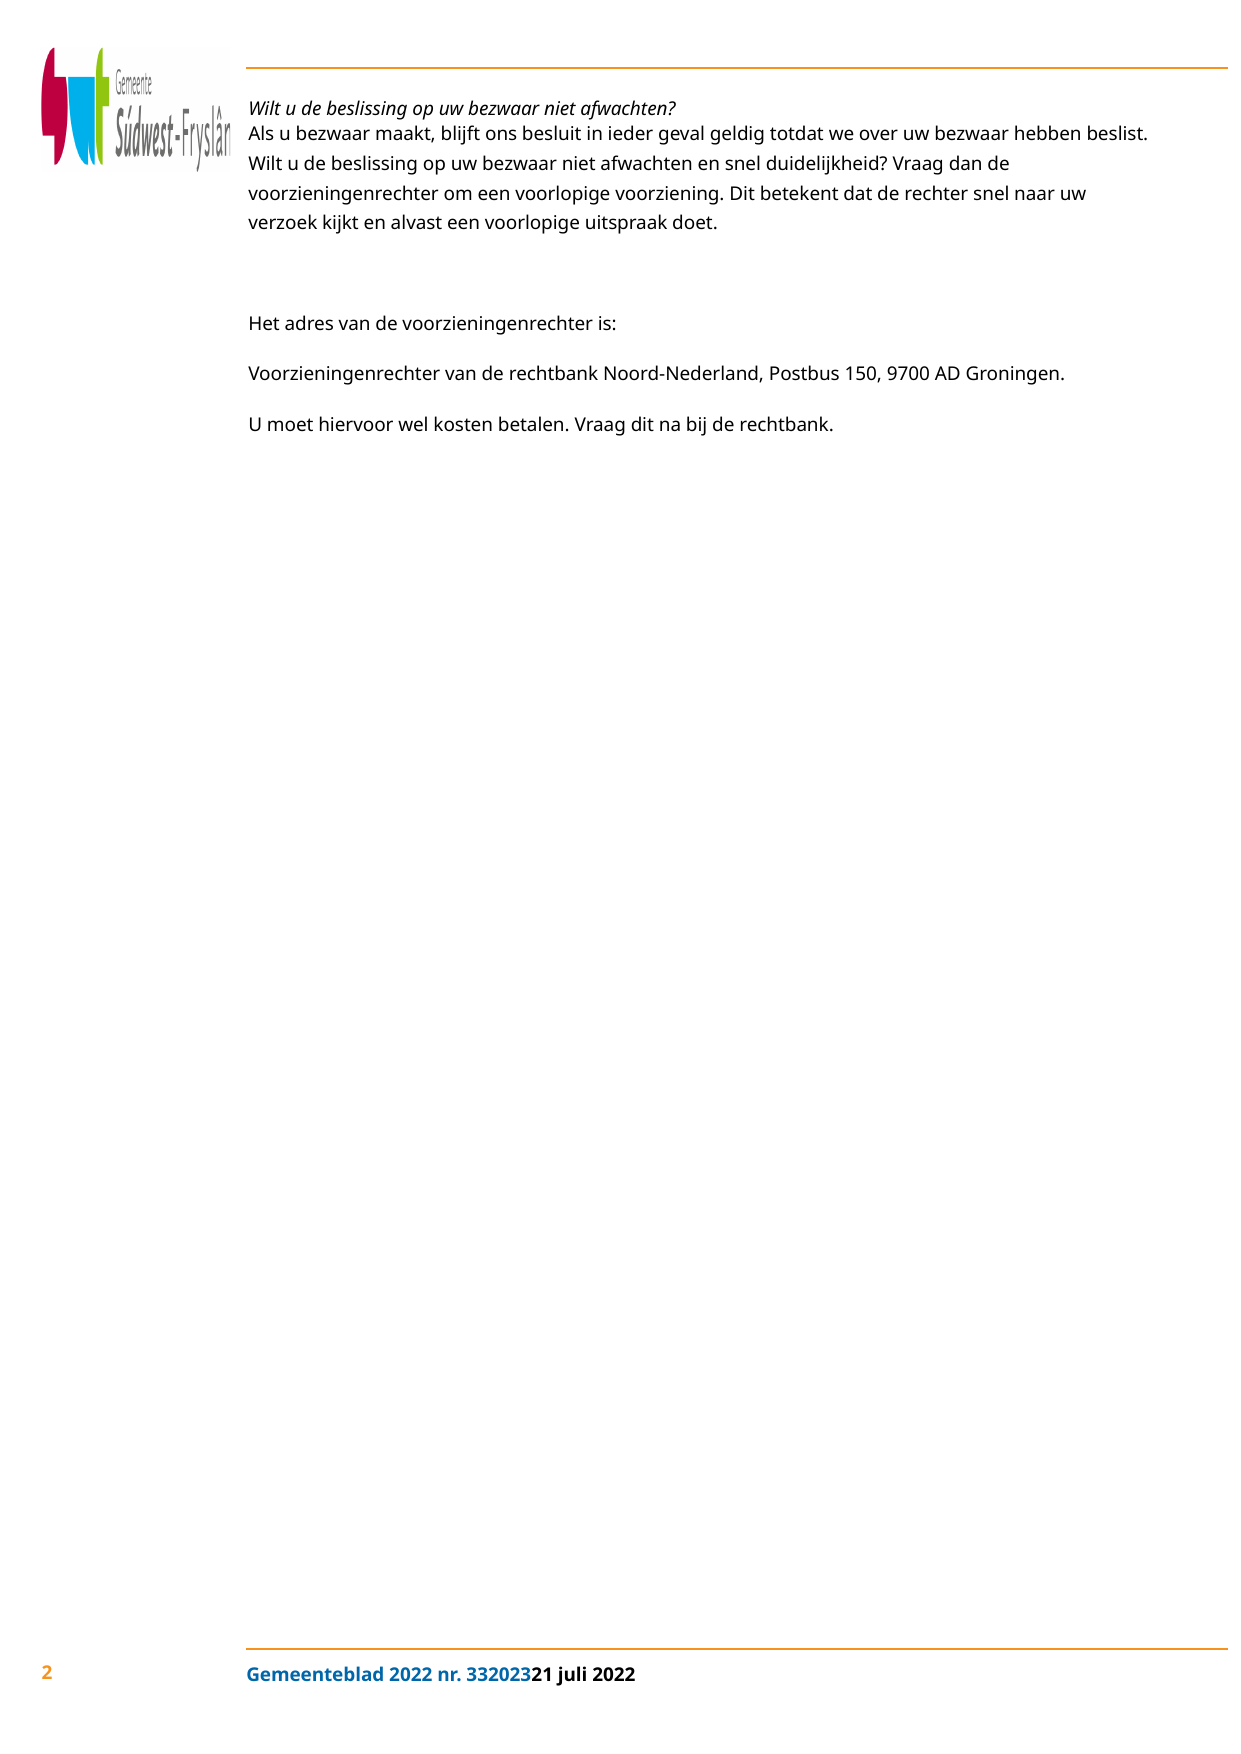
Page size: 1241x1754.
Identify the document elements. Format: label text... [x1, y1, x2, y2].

text Als u bezwaar maakt, blijft ons besluit in ieder geval geldig totdat we over uw bezwaar hebben beslist. Wilt u de beslissing op uw bezwaar niet afwachten en snel duidelijkheid? Vraag dan de voorzieningenrechter om een voorlopige voorziening. Dit betekent dat de rechter snel naar uw verzoek kijkt en alvast een voorlopige uitspraak doet. [248, 121, 1152, 235]
picture [41, 47, 231, 172]
text Het adres van de voorzieningenrechter is: [248, 310, 1152, 336]
text U moet hiervoor wel kosten betalen. Vraag dit na bij de rechtbank. [248, 411, 1152, 437]
text Wilt u de beslissing op uw bezwaar niet afwachten? [248, 95, 1152, 121]
text Voorzieningenrechter van de rechtbank Noord-Nederland, Postbus 150, 9700 AD Groningen. [248, 361, 1152, 386]
